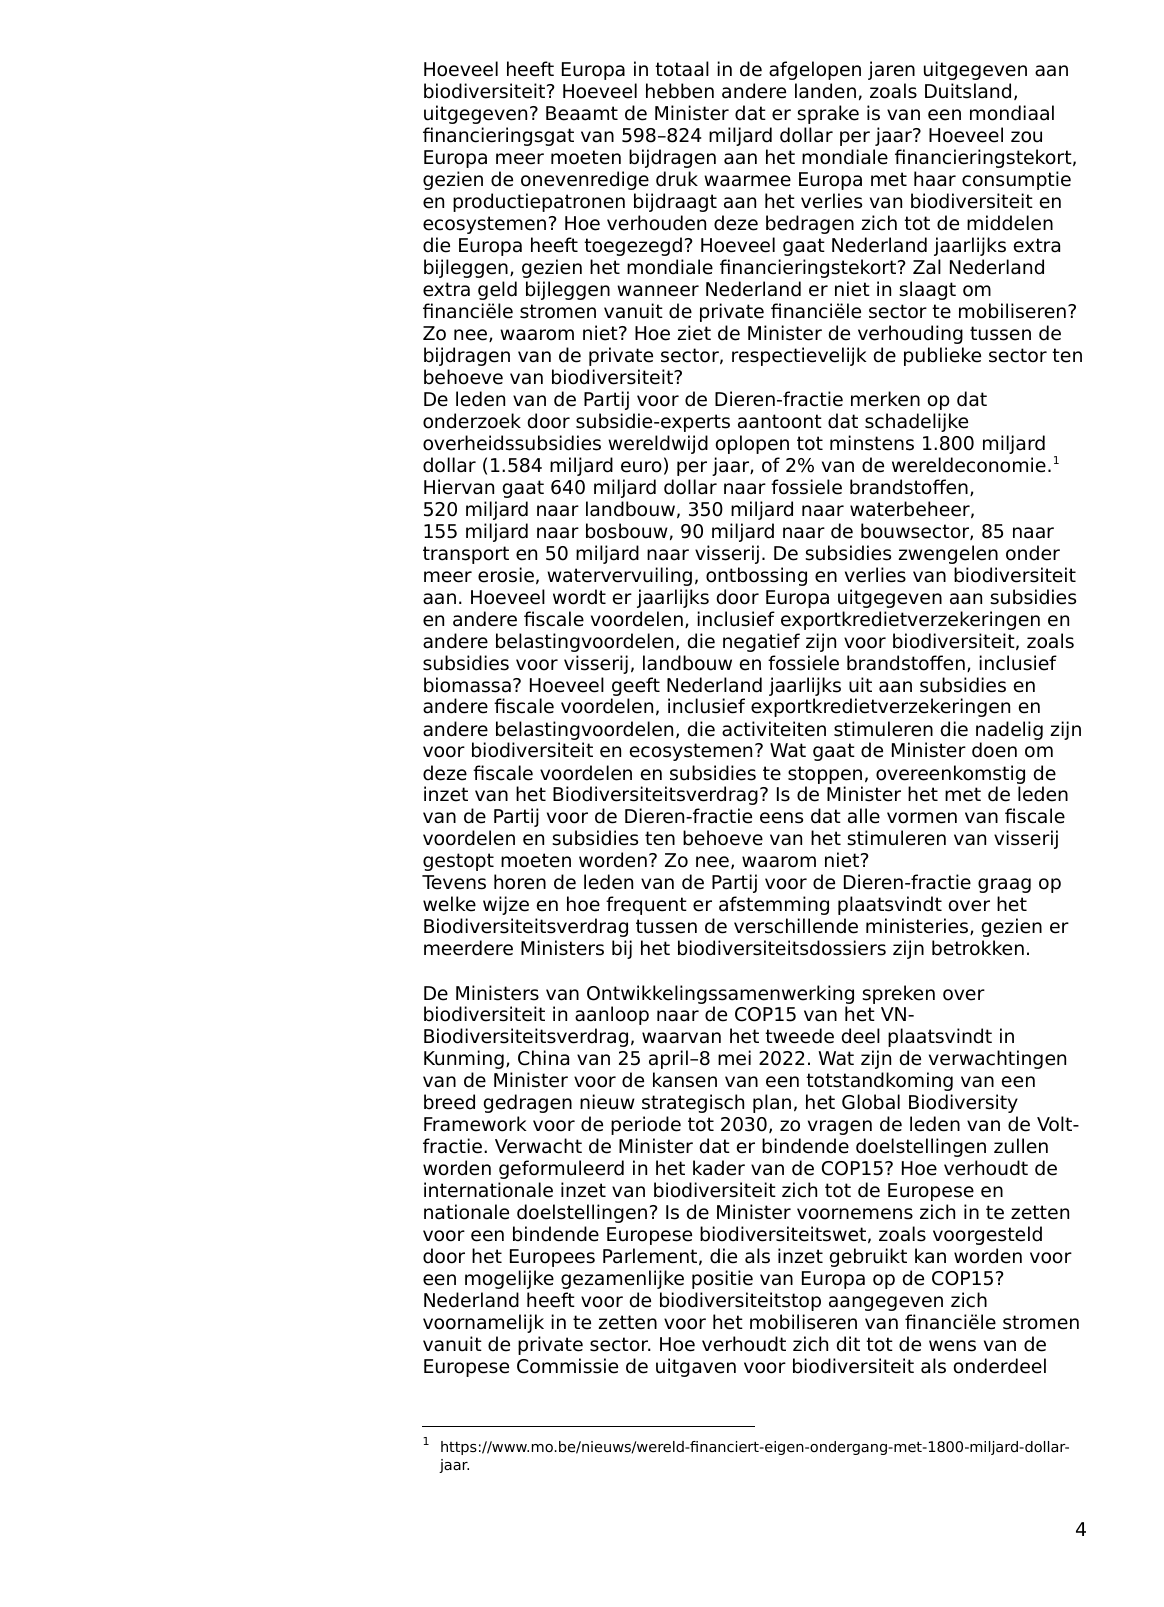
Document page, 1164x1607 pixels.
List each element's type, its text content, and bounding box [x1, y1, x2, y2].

text https://www.mo.be/nieuws/wereld-financiert-eigen-ondergang-met-1800-miljard-dollar-jaar. [422, 1435, 1087, 1474]
text Nederland heeft voor de biodiversiteitstop aangegeven zich voornamelijk in te zetten voor het mobiliseren van financiële stromen vanuit de private sector. Hoe verhoudt zich dit tot de wens van de Europese Commissie de uitgaven voor biodiversiteit als onderdeel [422, 1290, 1087, 1378]
text De Ministers van Ontwikkelingssamenwerking spreken over biodiversiteit in aanloop naar de COP15 van het VN-Biodiversiteitsverdrag, waarvan het tweede deel plaatsvindt in Kunming, China van 25 april–8 mei 2022. Wat zijn de verwachtingen van de Minister voor de kansen van een totstandkoming van een breed gedragen nieuw strategisch plan, het Global Biodiversity Framework voor de periode tot 2030, zo vragen de leden van de Volt-fractie. Verwacht de Minister dat er bindende doelstellingen zullen worden geformuleerd in het kader van de COP15? Hoe verhoudt de internationale inzet van biodiversiteit zich tot de Europese en nationale doelstellingen? Is de Minister voornemens zich in te zetten voor een bindende Europese biodiversiteitswet, zoals voorgesteld door het Europees Parlement, die als inzet gebruikt kan worden voor een mogelijke gezamenlijke positie van Europa op de COP15? [422, 982, 1087, 1290]
text Tevens horen de leden van de Partij voor de Dieren-fractie graag op welke wijze en hoe frequent er afstemming plaatsvindt over het Biodiversiteitsverdrag tussen de verschillende ministeries, gezien er meerdere Ministers bij het biodiversiteitsdossiers zijn betrokken. [422, 872, 1087, 960]
text Hoeveel heeft Europa in totaal in de afgelopen jaren uitgegeven aan biodiversiteit? Hoeveel hebben andere landen, zoals Duitsland, uitgegeven? Beaamt de Minister dat er sprake is van een mondiaal financieringsgat van 598–824 miljard dollar per jaar? Hoeveel zou Europa meer moeten bijdragen aan het mondiale financieringstekort, gezien de onevenredige druk waarmee Europa met haar consumptie en productiepatronen bijdraagt aan het verlies van biodiversiteit en ecosystemen? Hoe verhouden deze bedragen zich tot de middelen die Europa heeft toegezegd? Hoeveel gaat Nederland jaarlijks extra bijleggen, gezien het mondiale financieringstekort? Zal Nederland extra geld bijleggen wanneer Nederland er niet in slaagt om financiële stromen vanuit de private financiële sector te mobiliseren? Zo nee, waarom niet? Hoe ziet de Minister de verhouding tussen de bijdragen van de private sector, respectievelijk de publieke sector ten behoeve van biodiversiteit? [422, 59, 1087, 389]
text De leden van de Partij voor de Dieren-fractie merken op dat onderzoek door subsidie-experts aantoont dat schadelijke overheidssubsidies wereldwijd oplopen tot minstens 1.800 miljard dollar (1.584 miljard euro) per jaar, of 2% van de wereldeconomie. Hiervan gaat 640 miljard dollar naar fossiele brandstoffen, 520 miljard naar landbouw, 350 miljard naar waterbeheer, 155 miljard naar bosbouw, 90 miljard naar de bouwsector, 85 naar transport en 50 miljard naar visserij. De subsidies zwengelen onder meer erosie, watervervuiling, ontbossing en verlies van biodiversiteit aan. Hoeveel wordt er jaarlijks door Europa uitgegeven aan subsidies en andere fiscale voordelen, inclusief exportkredietverzekeringen en andere belastingvoordelen, die negatief zijn voor biodiversiteit, zoals subsidies voor visserij, landbouw en fossiele brandstoffen, inclusief biomassa? Hoeveel geeft Nederland jaarlijks uit aan subsidies en andere fiscale voordelen, inclusief exportkredietverzekeringen en andere belastingvoordelen, die activiteiten stimuleren die nadelig zijn voor biodiversiteit en ecosystemen? Wat gaat de Minister doen om deze fiscale voordelen en subsidies te stoppen, overeenkomstig de inzet van het Biodiversiteitsverdrag? Is de Minister het met de leden van de Partij voor de Dieren-fractie eens dat alle vormen van fiscale voordelen en subsidies ten behoeve van het stimuleren van visserij gestopt moeten worden? Zo nee, waarom niet? [422, 389, 1087, 872]
